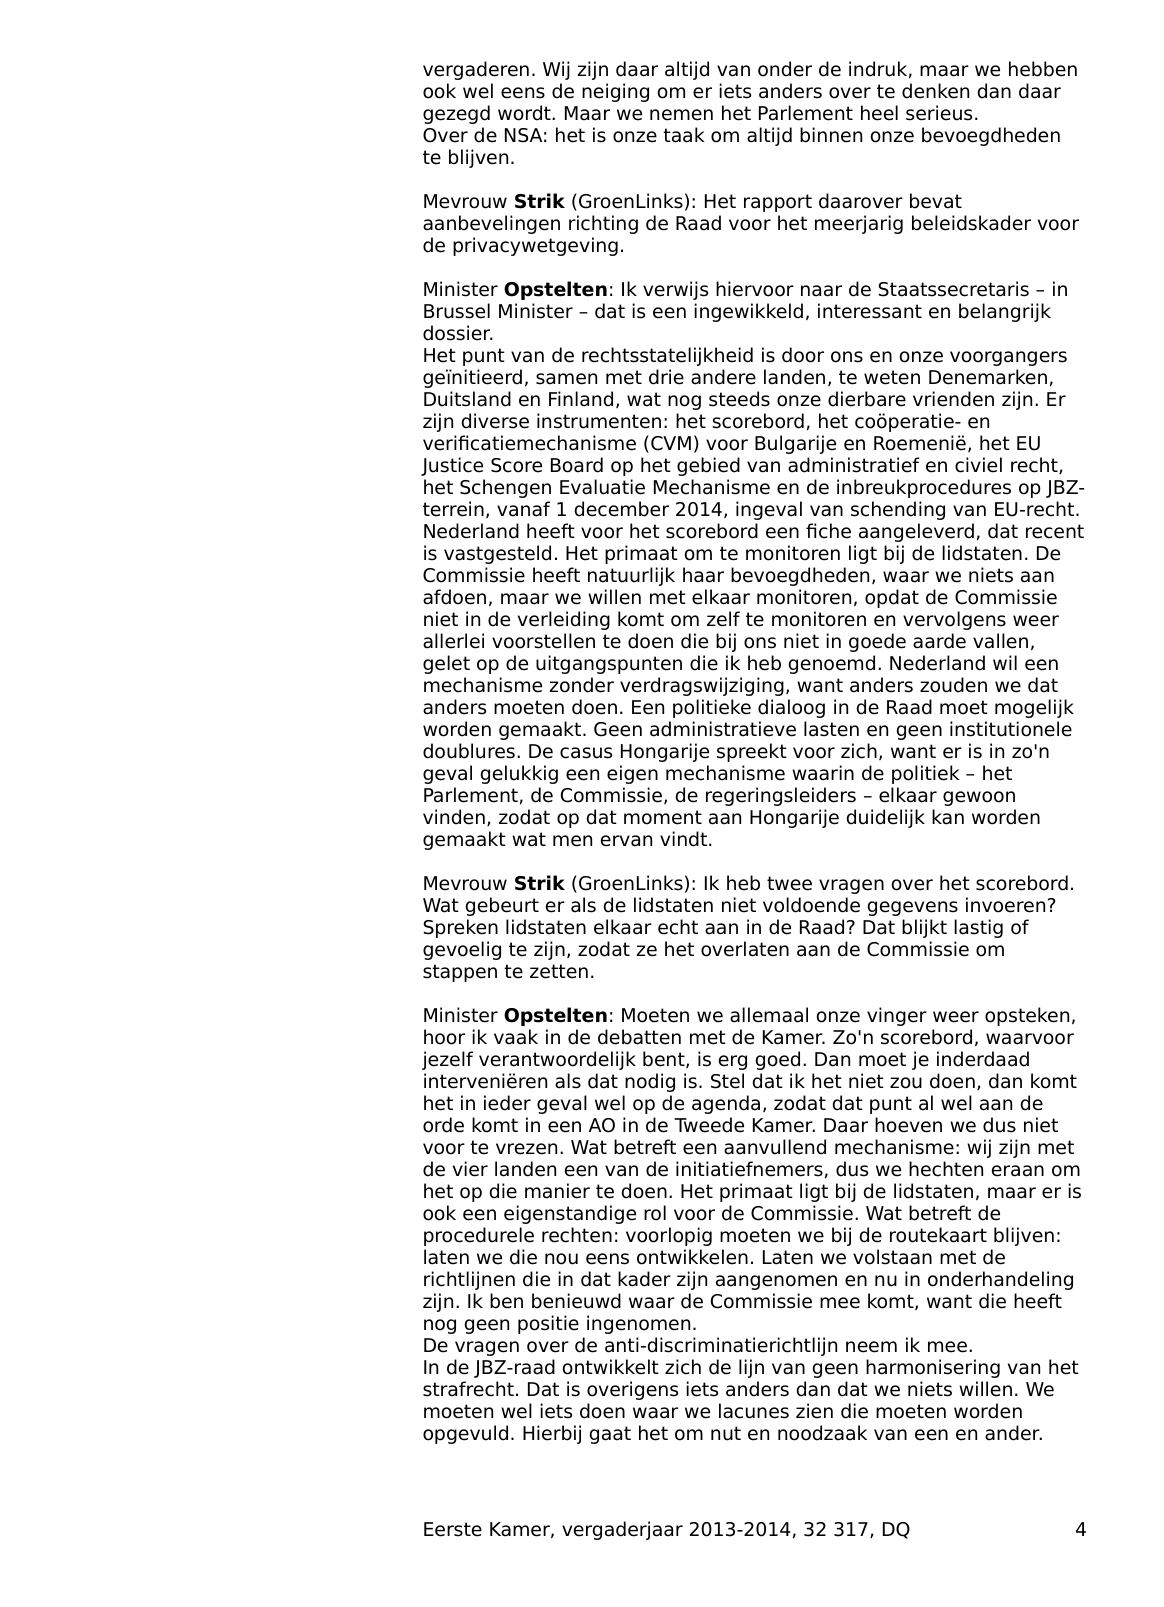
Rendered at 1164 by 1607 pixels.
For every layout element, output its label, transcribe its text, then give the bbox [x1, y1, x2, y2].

text Mevrouw Strik (GroenLinks): Het rapport daarover bevat aanbevelingen richting de Raad voor het meerjarig beleidskader voor de privacywetgeving. [422, 191, 1087, 257]
text De vragen over de anti-discriminatierichtlijn neem ik mee. [422, 1335, 1087, 1357]
text vergaderen. Wij zijn daar altijd van onder de indruk, maar we hebben ook wel eens de neiging om er iets anders over te denken dan daar gezegd wordt. Maar we nemen het Parlement heel serieus. [422, 59, 1087, 125]
text Het punt van de rechtsstatelijkheid is door ons en onze voorgangers geïnitieerd, samen met drie andere landen, te weten Denemarken, Duitsland en Finland, wat nog steeds onze dierbare vrienden zijn. Er zijn diverse instrumenten: het scorebord, het coöperatie- en verificatiemechanisme (CVM) voor Bulgarije en Roemenië, het EU Justice Score Board op het gebied van administratief en civiel recht, het Schengen Evaluatie Mechanisme en de inbreukprocedures op JBZ-terrein, vanaf 1 december 2014, ingeval van schending van EU-recht. Nederland heeft voor het scorebord een fiche aangeleverd, dat recent is vastgesteld. Het primaat om te monitoren ligt bij de lidstaten. De Commissie heeft natuurlijk haar bevoegdheden, waar we niets aan afdoen, maar we willen met elkaar monitoren, opdat de Commissie niet in de verleiding komt om zelf te monitoren en vervolgens weer allerlei voorstellen te doen die bij ons niet in goede aarde vallen, gelet op de uitgangspunten die ik heb genoemd. Nederland wil een mechanisme zonder verdragswijziging, want anders zouden we dat anders moeten doen. Een politieke dialoog in de Raad moet mogelijk worden gemaakt. Geen administratieve lasten en geen institutionele doublures. De casus Hongarije spreekt voor zich, want er is in zo'n geval gelukkig een eigen mechanisme waarin de politiek – het Parlement, de Commissie, de regeringsleiders – elkaar gewoon vinden, zodat op dat moment aan Hongarije duidelijk kan worden gemaakt wat men ervan vindt. [422, 345, 1087, 851]
text Mevrouw Strik (GroenLinks): Ik heb twee vragen over het scorebord. Wat gebeurt er als de lidstaten niet voldoende gegevens invoeren? Spreken lidstaten elkaar echt aan in de Raad? Dat blijkt lastig of gevoelig te zijn, zodat ze het overlaten aan de Commissie om stappen te zetten. [422, 873, 1087, 983]
text Over de NSA: het is onze taak om altijd binnen onze bevoegdheden te blijven. [422, 125, 1087, 169]
text Minister Opstelten: Ik verwijs hiervoor naar de Staatssecretaris – in Brussel Minister – dat is een ingewikkeld, interessant en belangrijk dossier. [422, 279, 1087, 345]
text Minister Opstelten: Moeten we allemaal onze vinger weer opsteken, hoor ik vaak in de debatten met de Kamer. Zo'n scorebord, waarvoor jezelf verantwoordelijk bent, is erg goed. Dan moet je inderdaad interveniëren als dat nodig is. Stel dat ik het niet zou doen, dan komt het in ieder geval wel op de agenda, zodat dat punt al wel aan de orde komt in een AO in de Tweede Kamer. Daar hoeven we dus niet voor te vrezen. Wat betreft een aanvullend mechanisme: wij zijn met de vier landen een van de initiatiefnemers, dus we hechten eraan om het op die manier te doen. Het primaat ligt bij de lidstaten, maar er is ook een eigenstandige rol voor de Commissie. Wat betreft de procedurele rechten: voorlopig moeten we bij de routekaart blijven: laten we die nou eens ontwikkelen. Laten we volstaan met de richtlijnen die in dat kader zijn aangenomen en nu in onderhandeling zijn. Ik ben benieuwd waar de Commissie mee komt, want die heeft nog geen positie ingenomen. [422, 1005, 1087, 1335]
text In de JBZ-raad ontwikkelt zich de lijn van geen harmonisering van het strafrecht. Dat is overigens iets anders dan dat we niets willen. We moeten wel iets doen waar we lacunes zien die moeten worden opgevuld. Hierbij gaat het om nut en noodzaak van een en ander. [422, 1357, 1087, 1444]
